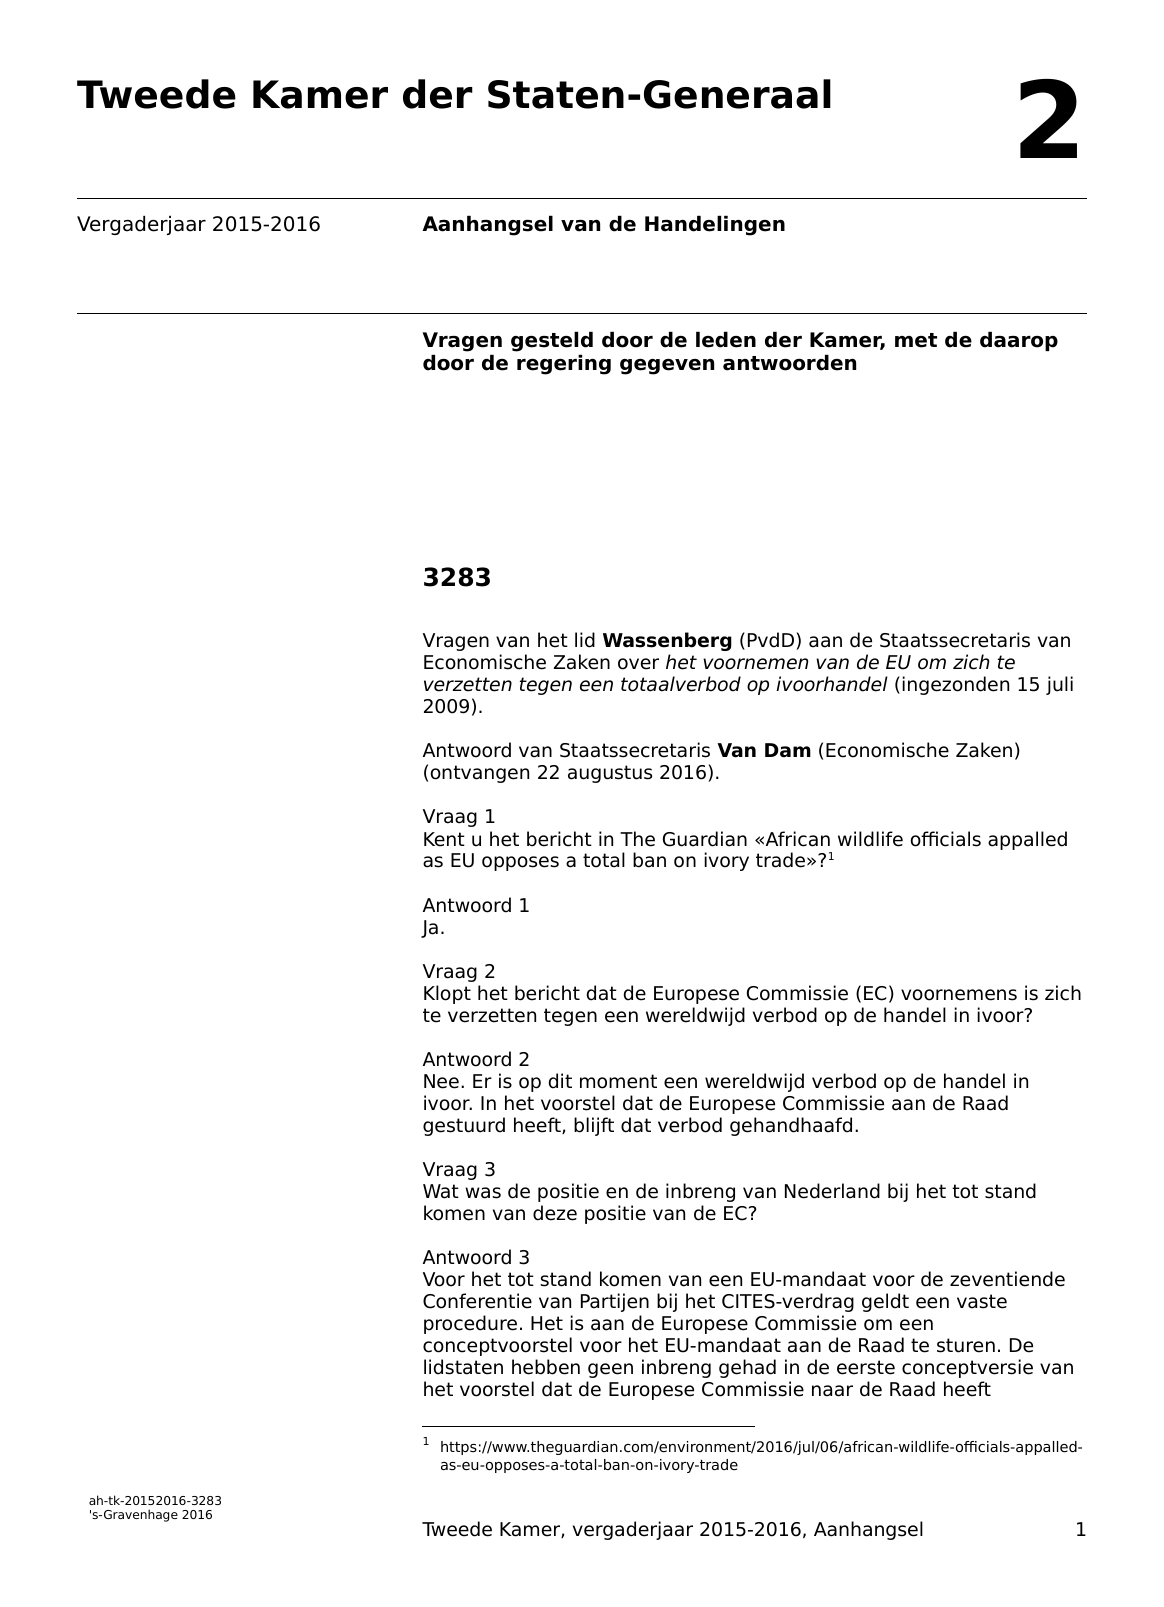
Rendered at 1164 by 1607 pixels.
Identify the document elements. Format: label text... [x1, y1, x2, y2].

table_cell Vragen gesteld door de leden der Kamer, met de daarop door de regering gegeven antwoorden [422, 314, 1087, 375]
text Antwoord van Staatssecretaris Van Dam (Economische Zaken) (ontvangen 22 augustus 2016). [422, 740, 1087, 784]
text https://www.theguardian.com/environment/2016/jul/06/african-wildlife-officials-appalled-as-eu-opposes-a-total-ban-on-ivory-trade [422, 1435, 1087, 1474]
text Vragen van het lid Wassenberg (PvdD) aan de Staatssecretaris van Economische Zaken over het voornemen van de EU om zich te verzetten tegen een totaalverbod op ivoorhandel (ingezonden 15 juli 2009). [422, 630, 1087, 718]
table_cell Aanhangsel van de Handelingen [422, 199, 1087, 313]
text ah-tk-20152016-3283 [88, 1494, 323, 1508]
text Ja. [422, 917, 1087, 938]
text Antwoord 2 [422, 1049, 1087, 1071]
text Voor het tot stand komen van een EU-mandaat voor de zeventiende Conferentie van Partijen bij het CITES-verdrag geldt een vaste procedure. Het is aan de Europese Commissie om een conceptvoorstel voor het EU-mandaat aan de Raad te sturen. De lidstaten hebben geen inbreng gehad in de eerste conceptversie van het voorstel dat de Europese Commissie naar de Raad heeft [422, 1269, 1087, 1401]
text 3283 [422, 563, 1087, 592]
table_cell Vergaderjaar 2015-2016 [77, 199, 422, 313]
text Wat was de positie en de inbreng van Nederland bij het tot stand komen van deze positie van de EC? [422, 1181, 1087, 1225]
table_header Tweede Kamer der Staten-Generaal [77, 59, 886, 198]
text 's-Gravenhage 2016 [88, 1508, 323, 1522]
text Antwoord 3 [422, 1247, 1087, 1269]
text Nee. Er is op dit moment een wereldwijd verbod op de handel in ivoor. In het voorstel dat de Europese Commissie aan de Raad gestuurd heeft, blijft dat verbod gehandhaafd. [422, 1071, 1087, 1137]
text Vraag 2 [422, 961, 1087, 983]
table_header 2 [886, 59, 1087, 198]
text Kent u het bericht in The Guardian «African wildlife officials appalled as EU opposes a total ban on ivory trade»? [422, 828, 1087, 872]
text Antwoord 1 [422, 894, 1087, 917]
text Vraag 1 [422, 806, 1087, 828]
text Vraag 3 [422, 1159, 1087, 1181]
table_cell [77, 314, 422, 375]
text Klopt het bericht dat de Europese Commissie (EC) voornemens is zich te verzetten tegen een wereldwijd verbod op de handel in ivoor? [422, 983, 1087, 1027]
